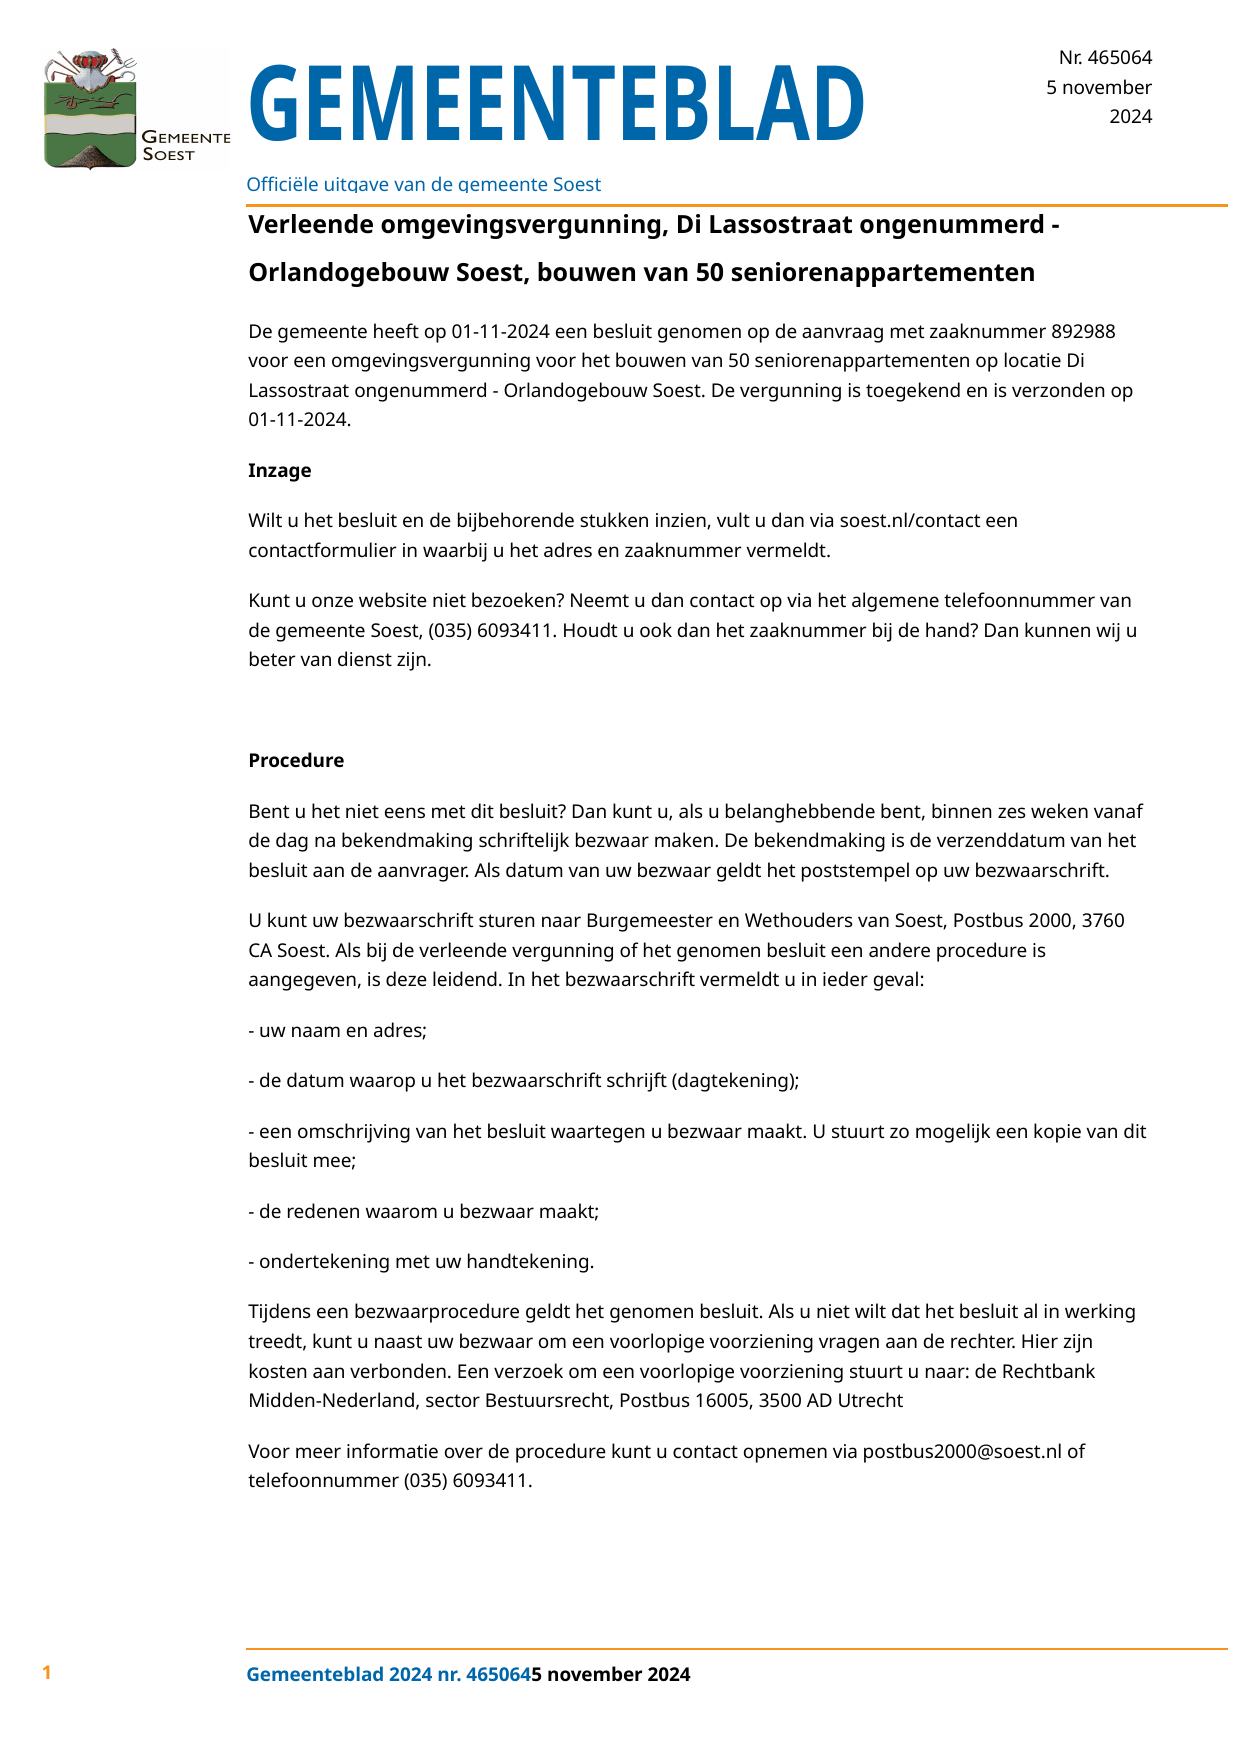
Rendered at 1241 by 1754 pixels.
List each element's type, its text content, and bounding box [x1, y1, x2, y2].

text - uw naam en adres; [248, 1017, 1152, 1043]
text Wilt u het besluit en de bijbehorende stukken inzien, vult u dan via soest.nl/contact een contactformulier in waarbij u het adres en zaaknummer vermeldt. [248, 507, 1152, 563]
text - de redenen waarom u bezwaar maakt; [248, 1198, 1152, 1224]
text Voor meer informatie over de procedure kunt u contact opnemen via postbus2000@soest.nl of telefoonnummer (035) 6093411. [248, 1438, 1152, 1493]
text Bent u het niet eens met dit besluit? Dan kunt u, als u belanghebbende bent, binnen zes weken vanaf de dag na bekendmaking schriftelijk bezwaar maken. De bekendmaking is de verzenddatum van het besluit aan de aanvrager. Als datum van uw bezwaar geldt het poststempel op uw bezwaarschrift. [248, 798, 1152, 883]
text Tijdens een bezwaarprocedure geldt het genomen besluit. Als u niet wilt dat het besluit al in werking treedt, kunt u naast uw bezwaar om een voorlopige voorziening vragen aan de rechter. Hier zijn kosten aan verbonden. Een verzoek om een voorlopige voorziening stuurt u naar: de Rechtbank Midden-Nederland, sector Bestuursrecht, Postbus 16005, 3500 AD Utrecht [248, 1299, 1152, 1413]
text - de datum waarop u het bezwaarschrift schrijft (dagtekening); [248, 1067, 1152, 1093]
text Inzage [248, 457, 1152, 483]
picture [41, 47, 231, 172]
text Procedure [248, 747, 1152, 773]
text - een omschrijving van het besluit waartegen u bezwaar maakt. U stuurt zo mogelijk een kopie van dit besluit mee; [248, 1118, 1152, 1173]
text De gemeente heeft op 01-11-2024 een besluit genomen op de aanvraag met zaaknummer 892988 voor een omgevingsvergunning voor het bouwen van 50 seniorenappartementen op locatie Di Lassostraat ongenummerd - Orlandogebouw Soest. De vergunning is toegekend en is verzonden op 01-11-2024. [248, 318, 1152, 432]
text - ondertekening met uw handtekening. [248, 1248, 1152, 1274]
text Verleende omgevingsvergunning, Di Lassostraat ongenummerd - Orlandogebouw Soest, bouwen van 50 seniorenappartementen [248, 207, 1152, 288]
text Kunt u onze website niet bezoeken? Neemt u dan contact op via het algemene telefoonnummer van de gemeente Soest, (035) 6093411. Houdt u ook dan het zaaknummer bij de hand? Dan kunnen wij u beter van dienst zijn. [248, 587, 1152, 672]
text U kunt uw bezwaarschrift sturen naar Burgemeester en Wethouders van Soest, Postbus 2000, 3760 CA Soest. Als bij de verleende vergunning of het genomen besluit een andere procedure is aangegeven, is deze leidend. In het bezwaarschrift vermeldt u in ieder geval: [248, 907, 1152, 992]
